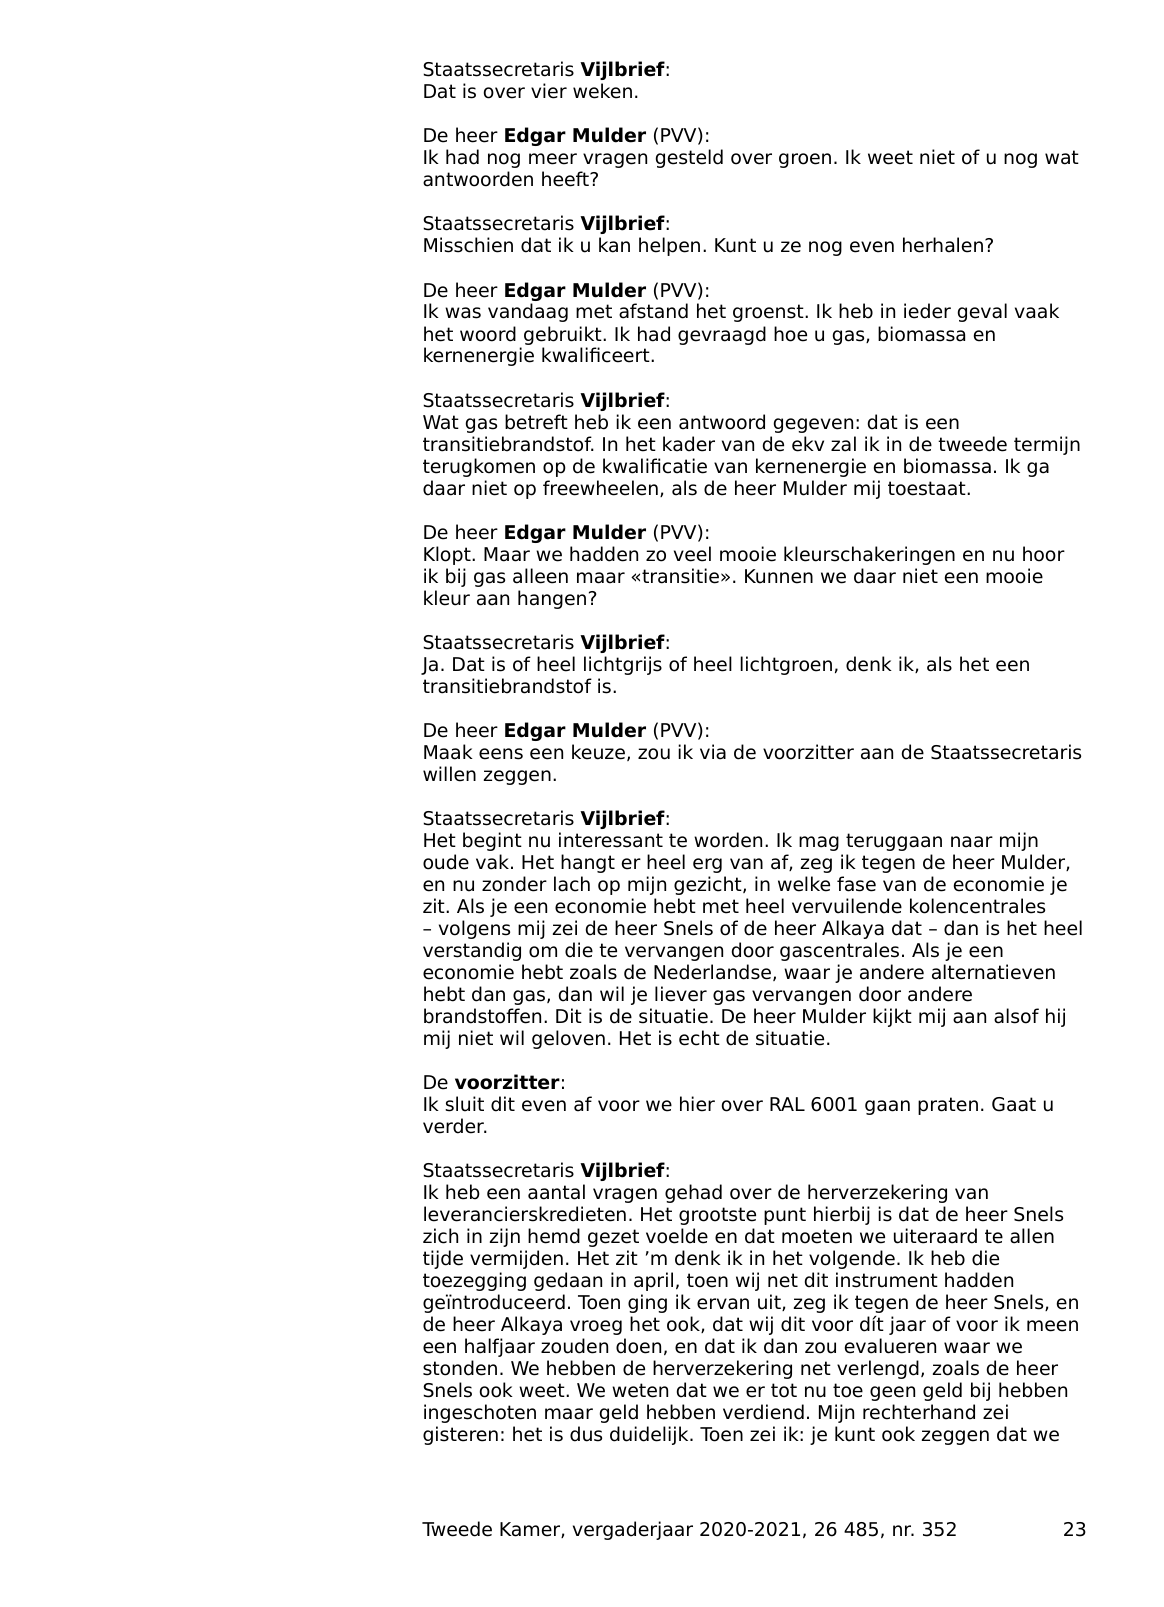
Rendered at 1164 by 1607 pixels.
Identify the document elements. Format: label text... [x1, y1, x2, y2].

text Dat is over vier weken. [422, 81, 1087, 103]
text Staatssecretaris Vijlbrief: [422, 808, 1087, 830]
text Ik sluit dit even af voor we hier over RAL 6001 gaan praten. Gaat u verder. [422, 1094, 1087, 1138]
text De heer Edgar Mulder (PVV): [422, 125, 1087, 147]
text Staatssecretaris Vijlbrief: [422, 59, 1087, 81]
text Ja. Dat is of heel lichtgrijs of heel lichtgroen, denk ik, als het een transitiebrandstof is. [422, 654, 1087, 698]
text Klopt. Maar we hadden zo veel mooie kleurschakeringen en nu hoor ik bij gas alleen maar «transitie». Kunnen we daar niet een mooie kleur aan hangen? [422, 544, 1087, 609]
text Maak eens een keuze, zou ik via de voorzitter aan de Staatssecretaris willen zeggen. [422, 742, 1087, 786]
text Ik heb een aantal vragen gehad over de herverzekering van leverancierskredieten. Het grootste punt hierbij is dat de heer Snels zich in zijn hemd gezet voelde en dat moeten we uiteraard te allen tijde vermijden. Het zit ’m denk ik in het volgende. Ik heb die toezegging gedaan in april, toen wij net dit instrument hadden geïntroduceerd. Toen ging ik ervan uit, zeg ik tegen de heer Snels, en de heer Alkaya vroeg het ook, dat wij dit voor dít jaar of voor ik meen een halfjaar zouden doen, en dat ik dan zou evalueren waar we stonden. We hebben de herverzekering net verlengd, zoals de heer Snels ook weet. We weten dat we er tot nu toe geen geld bij hebben ingeschoten maar geld hebben verdiend. Mijn rechterhand zei gisteren: het is dus duidelijk. Toen zei ik: je kunt ook zeggen dat we [422, 1182, 1087, 1446]
text De heer Edgar Mulder (PVV): [422, 522, 1087, 544]
text Wat gas betreft heb ik een antwoord gegeven: dat is een transitiebrandstof. In het kader van de ekv zal ik in de tweede termijn terugkomen op de kwalificatie van kernenergie en biomassa. Ik ga daar niet op freewheelen, als de heer Mulder mij toestaat. [422, 412, 1087, 499]
text Misschien dat ik u kan helpen. Kunt u ze nog even herhalen? [422, 235, 1087, 257]
text Staatssecretaris Vijlbrief: [422, 389, 1087, 412]
text De heer Edgar Mulder (PVV): [422, 720, 1087, 742]
text Staatssecretaris Vijlbrief: [422, 213, 1087, 235]
text Staatssecretaris Vijlbrief: [422, 1160, 1087, 1182]
text De voorzitter: [422, 1072, 1087, 1094]
text Het begint nu interessant te worden. Ik mag teruggaan naar mijn oude vak. Het hangt er heel erg van af, zeg ik tegen de heer Mulder, en nu zonder lach op mijn gezicht, in welke fase van de economie je zit. Als je een economie hebt met heel vervuilende kolencentrales – volgens mij zei de heer Snels of de heer Alkaya dat – dan is het heel verstandig om die te vervangen door gascentrales. Als je een economie hebt zoals de Nederlandse, waar je andere alternatieven hebt dan gas, dan wil je liever gas vervangen door andere brandstoffen. Dit is de situatie. De heer Mulder kijkt mij aan alsof hij mij niet wil geloven. Het is echt de situatie. [422, 830, 1087, 1050]
text Ik was vandaag met afstand het groenst. Ik heb in ieder geval vaak het woord gebruikt. Ik had gevraagd hoe u gas, biomassa en kernenergie kwalificeert. [422, 301, 1087, 367]
text Ik had nog meer vragen gesteld over groen. Ik weet niet of u nog wat antwoorden heeft? [422, 147, 1087, 191]
text De heer Edgar Mulder (PVV): [422, 279, 1087, 301]
text Staatssecretaris Vijlbrief: [422, 632, 1087, 654]
